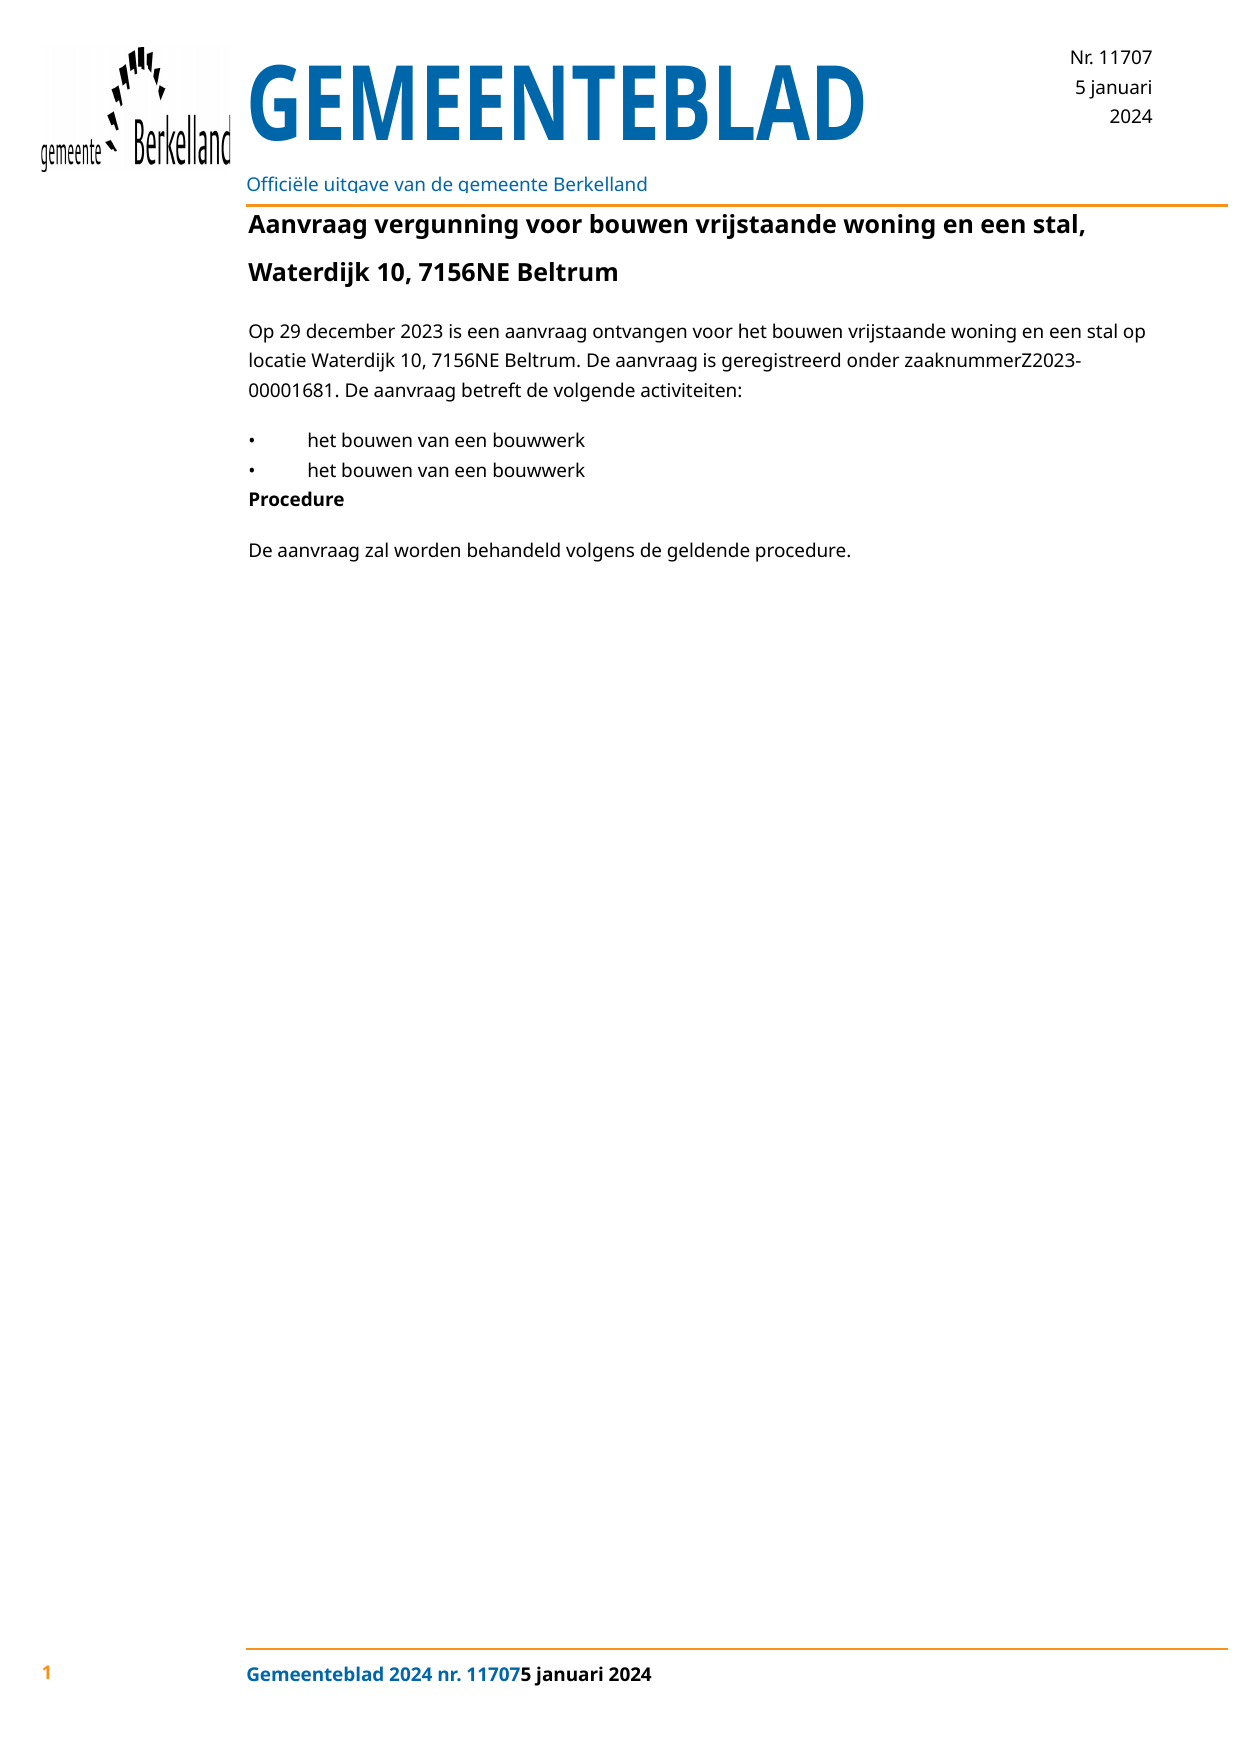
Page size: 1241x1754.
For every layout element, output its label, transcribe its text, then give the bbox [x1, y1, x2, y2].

text Aanvraag vergunning voor bouwen vrijstaande woning en een stal, Waterdijk 10, 7156NE Beltrum [248, 207, 1152, 288]
text Procedure [248, 487, 1152, 512]
text De aanvraag zal worden behandeld volgens de geldende procedure. [248, 537, 1152, 563]
list het bouwen van een bouwwerk [248, 457, 1152, 483]
text Op 29 december 2023 is een aanvraag ontvangen voor het bouwen vrijstaande woning en een stal op locatie Waterdijk 10, 7156NE Beltrum. De aanvraag is geregistreerd onder zaaknummerZ2023-00001681. De aanvraag betreft de volgende activiteiten: [248, 318, 1152, 403]
picture [41, 47, 231, 172]
list het bouwen van een bouwwerk [248, 427, 1152, 453]
